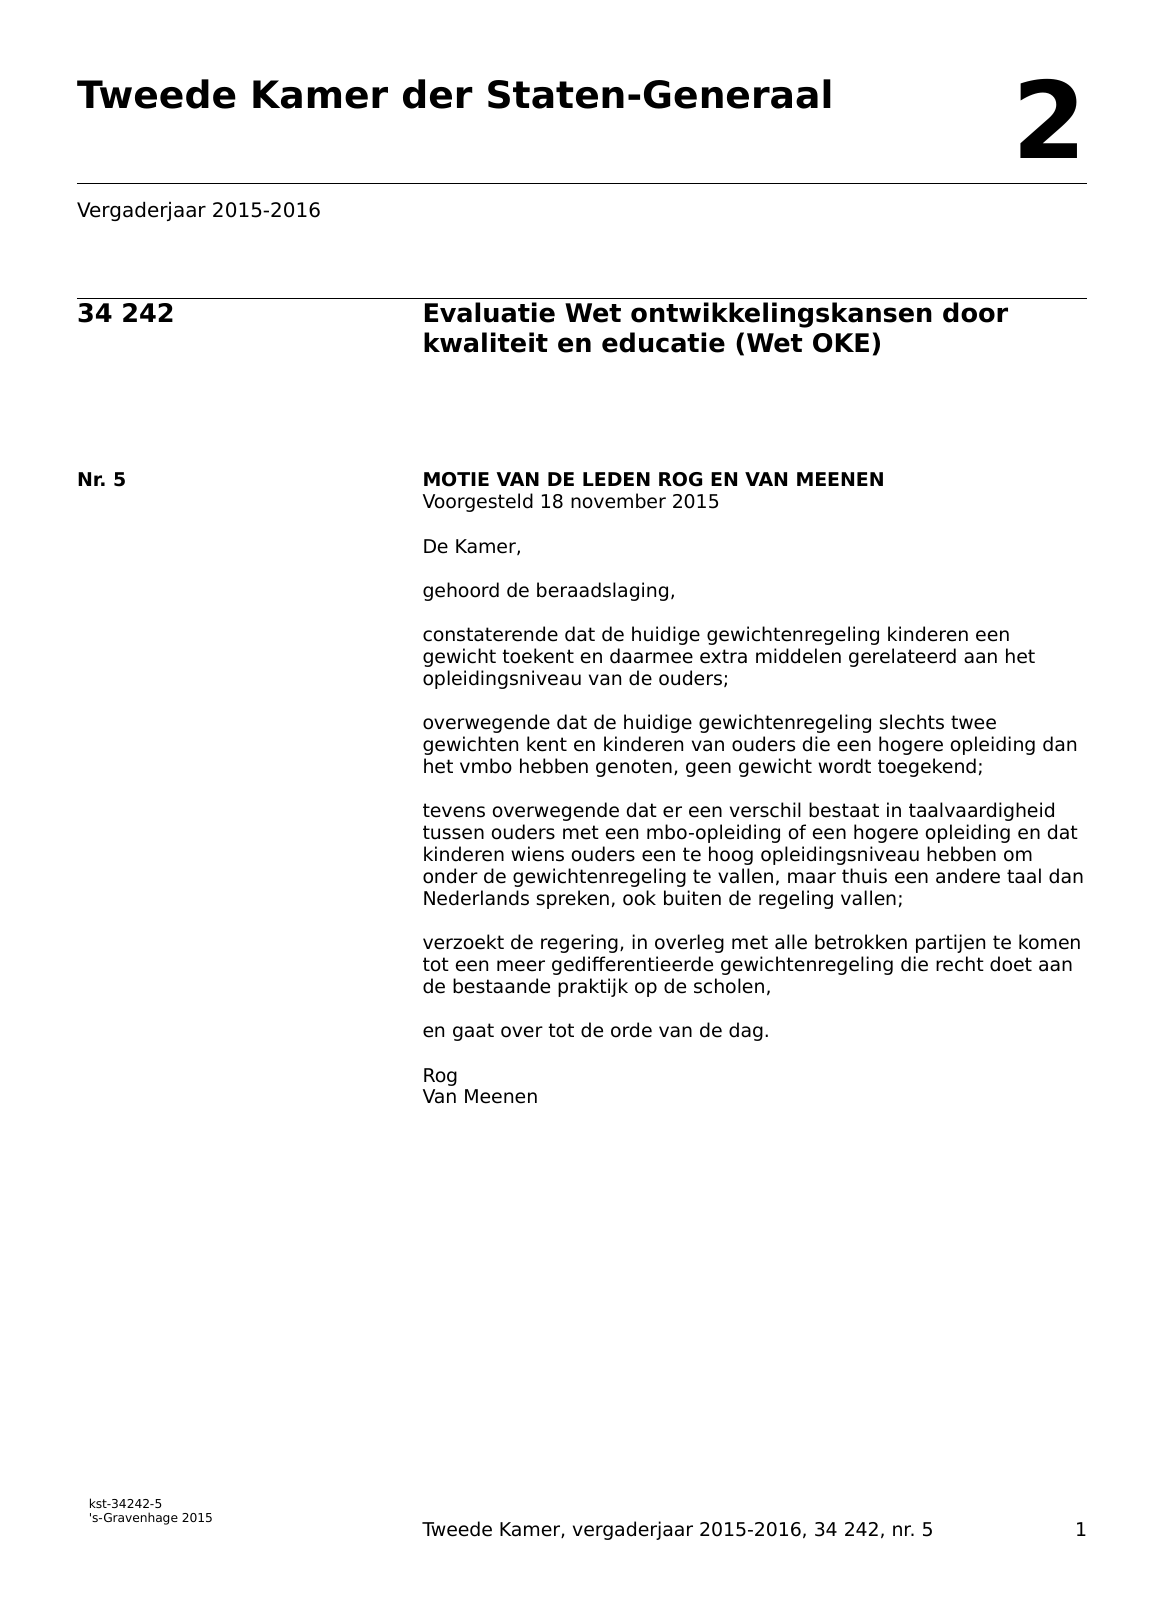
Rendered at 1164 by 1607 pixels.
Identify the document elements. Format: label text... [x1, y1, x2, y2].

table_header Tweede Kamer der Staten-Generaal [77, 59, 886, 183]
table_cell Vergaderjaar 2015-2016 [77, 184, 1087, 298]
text gehoord de beraadslaging, [422, 580, 1087, 602]
table_header 2 [886, 59, 1087, 183]
text constaterende dat de huidige gewichtenregeling kinderen een gewicht toekent en daarmee extra middelen gerelateerd aan het opleidingsniveau van de ouders; [422, 624, 1087, 690]
text Voorgesteld 18 november 2015 [422, 491, 1087, 513]
text Van Meenen [422, 1086, 1087, 1108]
text Rog [422, 1064, 1087, 1086]
text kst-34242-5 [88, 1497, 323, 1511]
subtitle 34 242 Evaluatie Wet ontwikkelingskansen door kwaliteit en educatie (Wet OKE) [77, 299, 1087, 358]
subtitle Nr. 5 MOTIE VAN DE LEDEN ROG EN VAN MEENEN [77, 469, 1087, 491]
text 's-Gravenhage 2015 [88, 1511, 323, 1525]
text verzoekt de regering, in overleg met alle betrokken partijen te komen tot een meer gedifferentieerde gewichtenregeling die recht doet aan de bestaande praktijk op de scholen, [422, 932, 1087, 998]
text tevens overwegende dat er een verschil bestaat in taalvaardigheid tussen ouders met een mbo-opleiding of een hogere opleiding en dat kinderen wiens ouders een te hoog opleidingsniveau hebben om onder de gewichtenregeling te vallen, maar thuis een andere taal dan Nederlands spreken, ook buiten de regeling vallen; [422, 800, 1087, 910]
text en gaat over tot de orde van de dag. [422, 1020, 1087, 1042]
text De Kamer, [422, 536, 1087, 557]
text overwegende dat de huidige gewichtenregeling slechts twee gewichten kent en kinderen van ouders die een hogere opleiding dan het vmbo hebben genoten, geen gewicht wordt toegekend; [422, 712, 1087, 778]
